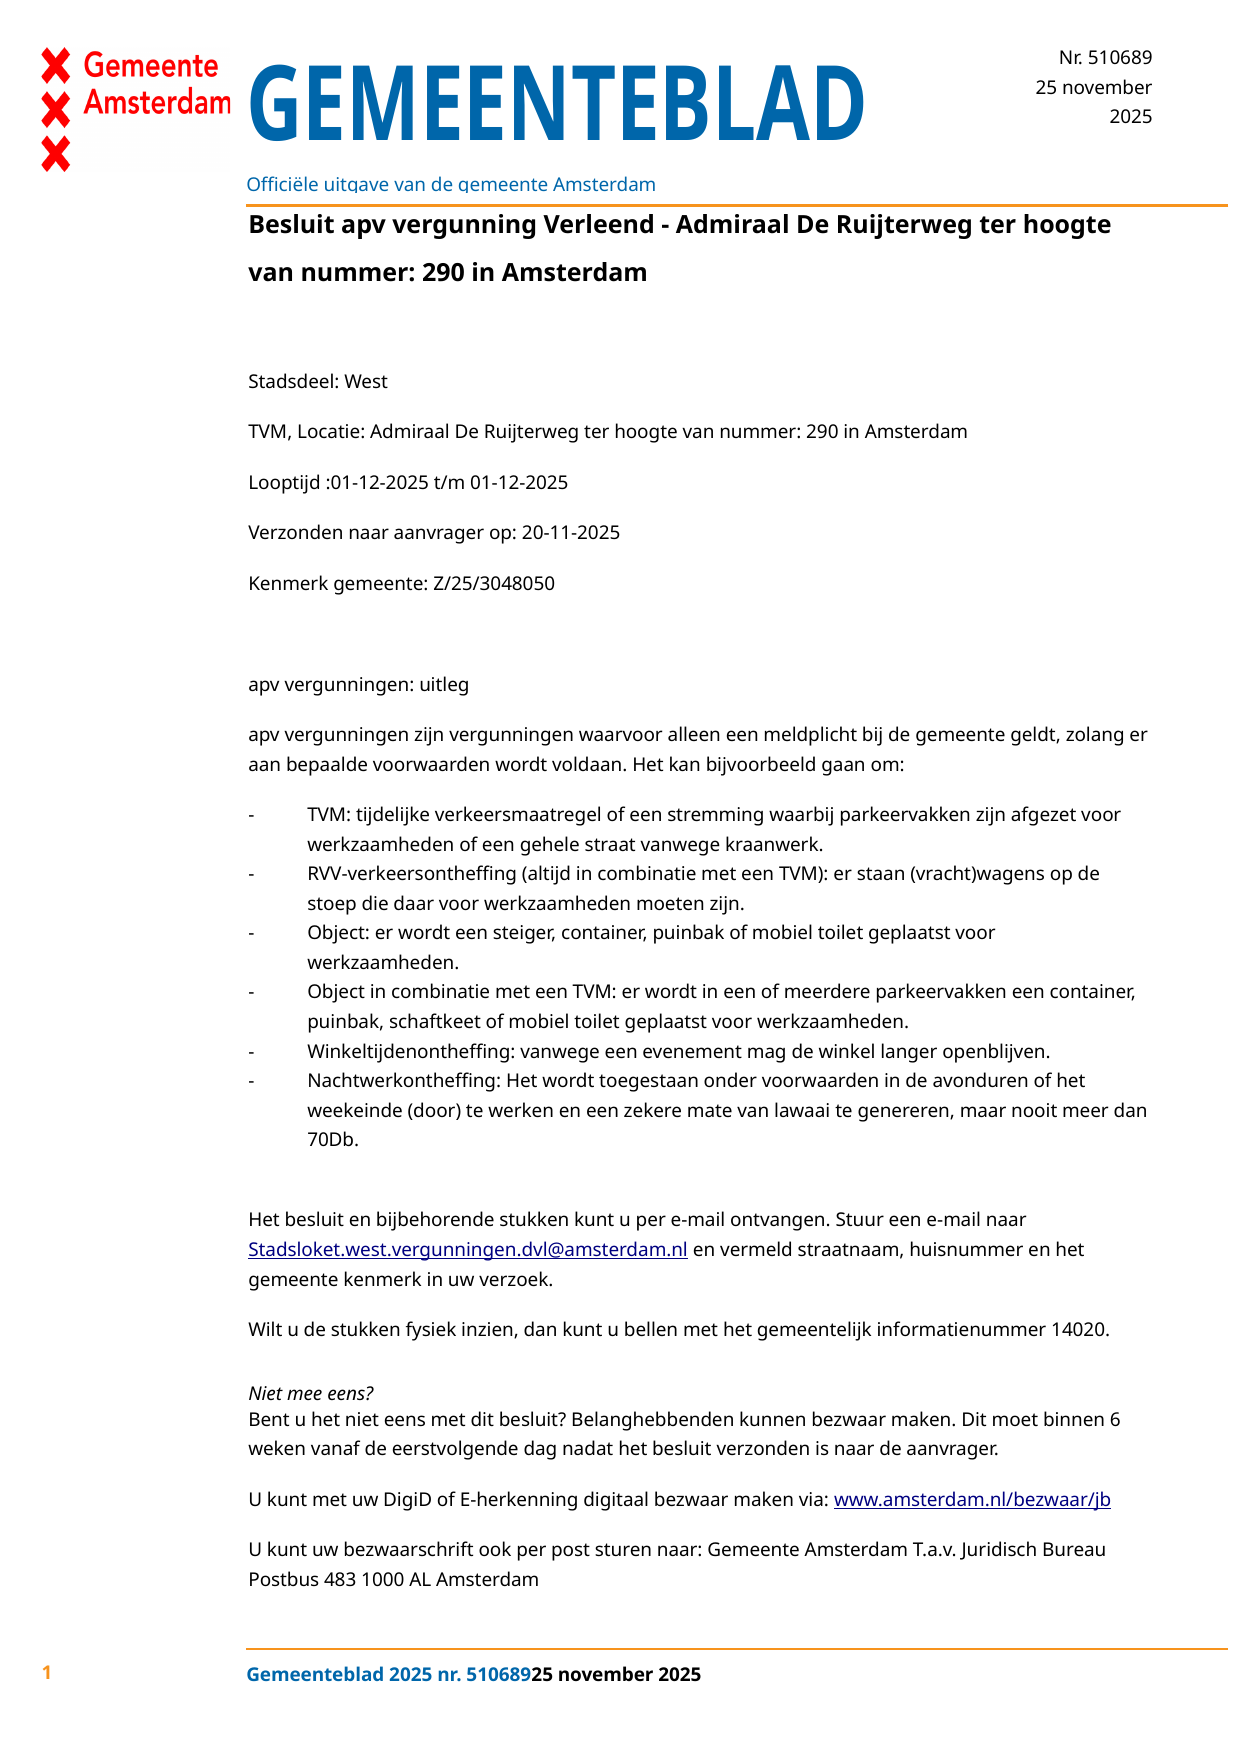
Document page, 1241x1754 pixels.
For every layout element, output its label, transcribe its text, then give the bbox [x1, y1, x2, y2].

list RVV-verkeersontheffing (altijd in combinatie met een TVM): er staan (vracht)wagens op de stoep die daar voor werkzaamheden moeten zijn. [248, 860, 1152, 916]
text Stadsdeel: West [248, 368, 1152, 394]
text Wilt u de stukken fysiek inzien, dan kunt u bellen met het gemeentelijk informatienummer 14020. [248, 1316, 1152, 1342]
list TVM: tijdelijke verkeersmaatregel of een stremming waarbij parkeervakken zijn afgezet voor werkzaamheden of een gehele straat vanwege kraanwerk. [248, 801, 1152, 857]
text Looptijd :01-12-2025 t/m 01-12-2025 [248, 469, 1152, 495]
text Kenmerk gemeente: Z/25/3048050 [248, 570, 1152, 596]
text Het besluit en bijbehorende stukken kunt u per e-mail ontvangen. Stuur een e-mail naar Stadsloket.west.vergunningen.dvl@amsterdam.nl en vermeld straatnaam, huisnummer en het gemeente kenmerk in uw verzoek. [248, 1207, 1152, 1292]
picture [41, 47, 231, 172]
text Besluit apv vergunning Verleend - Admiraal De Ruijterweg ter hoogte van nummer: 290 in Amsterdam [248, 207, 1152, 288]
text Bent u het niet eens met dit besluit? Belanghebbenden kunnen bezwaar maken. Dit moet binnen 6 weken vanaf de eerstvolgende dag nadat het besluit verzonden is naar de aanvrager. [248, 1406, 1152, 1461]
list Object: er wordt een steiger, container, puinbak of mobiel toilet geplaatst voor werkzaamheden. [248, 919, 1152, 975]
list Nachtwerkontheffing: Het wordt toegestaan onder voorwaarden in de avonduren of het weekeinde (door) te werken en een zekere mate van lawaai te genereren, maar nooit meer dan 70Db. [248, 1067, 1152, 1152]
text Niet mee eens? [248, 1380, 1152, 1406]
text apv vergunningen: uitleg [248, 671, 1152, 697]
list Winkeltijdenontheffing: vanwege een evenement mag de winkel langer openblijven. [248, 1038, 1152, 1064]
text U kunt met uw DigiD of E-herkenning digitaal bezwaar maken via: www.amsterdam.nl/bezwaar/jb [248, 1486, 1152, 1512]
text U kunt uw bezwaarschrift ook per post sturen naar: Gemeente Amsterdam T.a.v. Juridisch Bureau Postbus 483 1000 AL Amsterdam [248, 1536, 1152, 1592]
text apv vergunningen zijn vergunningen waarvoor alleen een meldplicht bij de gemeente geldt, zolang er aan bepaalde voorwaarden wordt voldaan. Het kan bijvoorbeeld gaan om: [248, 721, 1152, 777]
text TVM, Locatie: Admiraal De Ruijterweg ter hoogte van nummer: 290 in Amsterdam [248, 419, 1152, 444]
text Verzonden naar aanvrager op: 20-11-2025 [248, 519, 1152, 545]
list Object in combinatie met een TVM: er wordt in een of meerdere parkeervakken een container, puinbak, schaftkeet of mobiel toilet geplaatst voor werkzaamheden. [248, 979, 1152, 1034]
